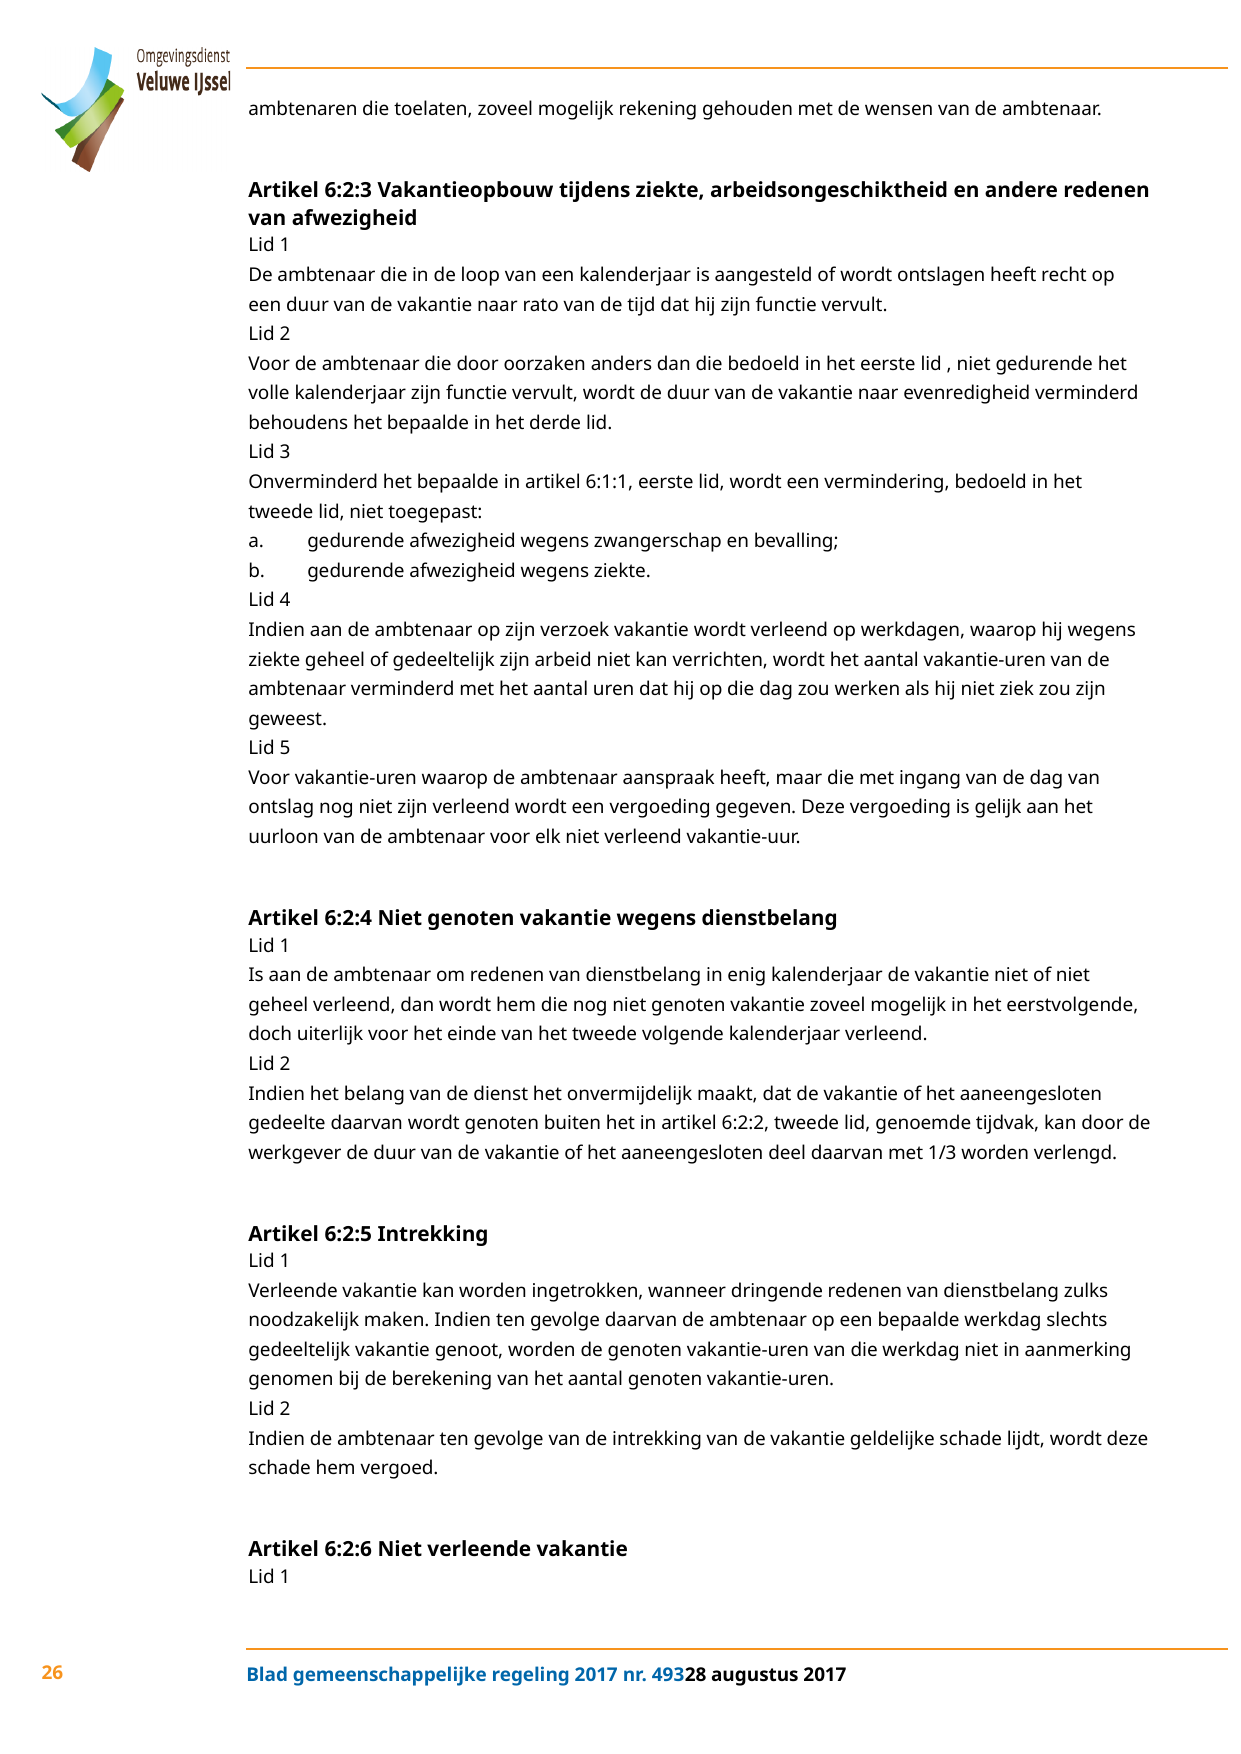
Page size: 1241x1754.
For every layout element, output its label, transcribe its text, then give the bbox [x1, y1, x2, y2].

text Lid 1 [248, 1563, 1152, 1588]
text Indien aan de ambtenaar op zijn verzoek vakantie wordt verleend op werkdagen, waarop hij wegens ziekte geheel of gedeeltelijk zijn arbeid niet kan verrichten, wordt het aantal vakantie-uren van de ambtenaar verminderd met het aantal uren dat hij op die dag zou werken als hij niet ziek zou zijn geweest. [248, 616, 1152, 731]
text Onverminderd het bepaalde in artikel 6:1:1, eerste lid, wordt een vermindering, bedoeld in het tweede lid, niet toegepast: [248, 468, 1152, 524]
text Lid 1 [248, 932, 1152, 957]
text Artikel 6:2:5 Intrekking [248, 1219, 1152, 1247]
text Artikel 6:2:4 Niet genoten vakantie wegens dienstbelang [248, 903, 1152, 932]
list gedurende afwezigheid wegens zwangerschap en bevalling; [248, 527, 1152, 553]
text Lid 4 [248, 587, 1152, 612]
text Artikel 6:2:6 Niet verleende vakantie [248, 1534, 1152, 1563]
text De ambtenaar die in de loop van een kalenderjaar is aangesteld of wordt ontslagen heeft recht op een duur van de vakantie naar rato van de tijd dat hij zijn functie vervult. [248, 261, 1152, 317]
text Lid 1 [248, 232, 1152, 257]
text Lid 2 [248, 1395, 1152, 1421]
text Lid 3 [248, 439, 1152, 464]
text Is aan de ambtenaar om redenen van dienstbelang in enig kalenderjaar de vakantie niet of niet geheel verleend, dan wordt hem die nog niet genoten vakantie zoveel mogelijk in het eerstvolgende, doch uiterlijk voor het einde van het tweede volgende kalenderjaar verleend. [248, 961, 1152, 1046]
text Indien het belang van de dienst het onvermijdelijk maakt, dat de vakantie of het aaneengesloten gedeelte daarvan wordt genoten buiten het in artikel 6:2:2, tweede lid, genoemde tijdvak, kan door de werkgever de duur van de vakantie of het aaneengesloten deel daarvan met 1/3 worden verlengd. [248, 1080, 1152, 1164]
text Lid 1 [248, 1247, 1152, 1273]
text Verleende vakantie kan worden ingetrokken, wanneer dringende redenen van dienstbelang zulks noodzakelijk maken. Indien ten gevolge daarvan de ambtenaar op een bepaalde werkdag slechts gedeeltelijk vakantie genoot, worden de genoten vakantie-uren van die werkdag niet in aanmerking genomen bij de berekening van het aantal genoten vakantie-uren. [248, 1277, 1152, 1391]
list gedurende afwezigheid wegens ziekte. [248, 557, 1152, 583]
text Lid 5 [248, 734, 1152, 760]
text ambtenaren die toelaten, zoveel mogelijk rekening gehouden met de wensen van de ambtenaar. [248, 95, 1152, 121]
text Voor vakantie-uren waarop de ambtenaar aanspraak heeft, maar die met ingang van de dag van ontslag nog niet zijn verleend wordt een vergoeding gegeven. Deze vergoeding is gelijk aan het uurloon van de ambtenaar voor elk niet verleend vakantie-uur. [248, 764, 1152, 849]
text Indien de ambtenaar ten gevolge van de intrekking van de vakantie geldelijke schade lijdt, wordt deze schade hem vergoed. [248, 1425, 1152, 1480]
text Artikel 6:2:3 Vakantieopbouw tijdens ziekte, arbeidsongeschiktheid en andere redenen van afwezigheid [248, 175, 1152, 232]
text Voor de ambtenaar die door oorzaken anders dan die bedoeld in het eerste lid , niet gedurende het volle kalenderjaar zijn functie vervult, wordt de duur van de vakantie naar evenredigheid verminderd behoudens het bepaalde in het derde lid. [248, 350, 1152, 435]
picture [41, 47, 231, 172]
text Lid 2 [248, 1050, 1152, 1076]
text Lid 2 [248, 320, 1152, 346]
